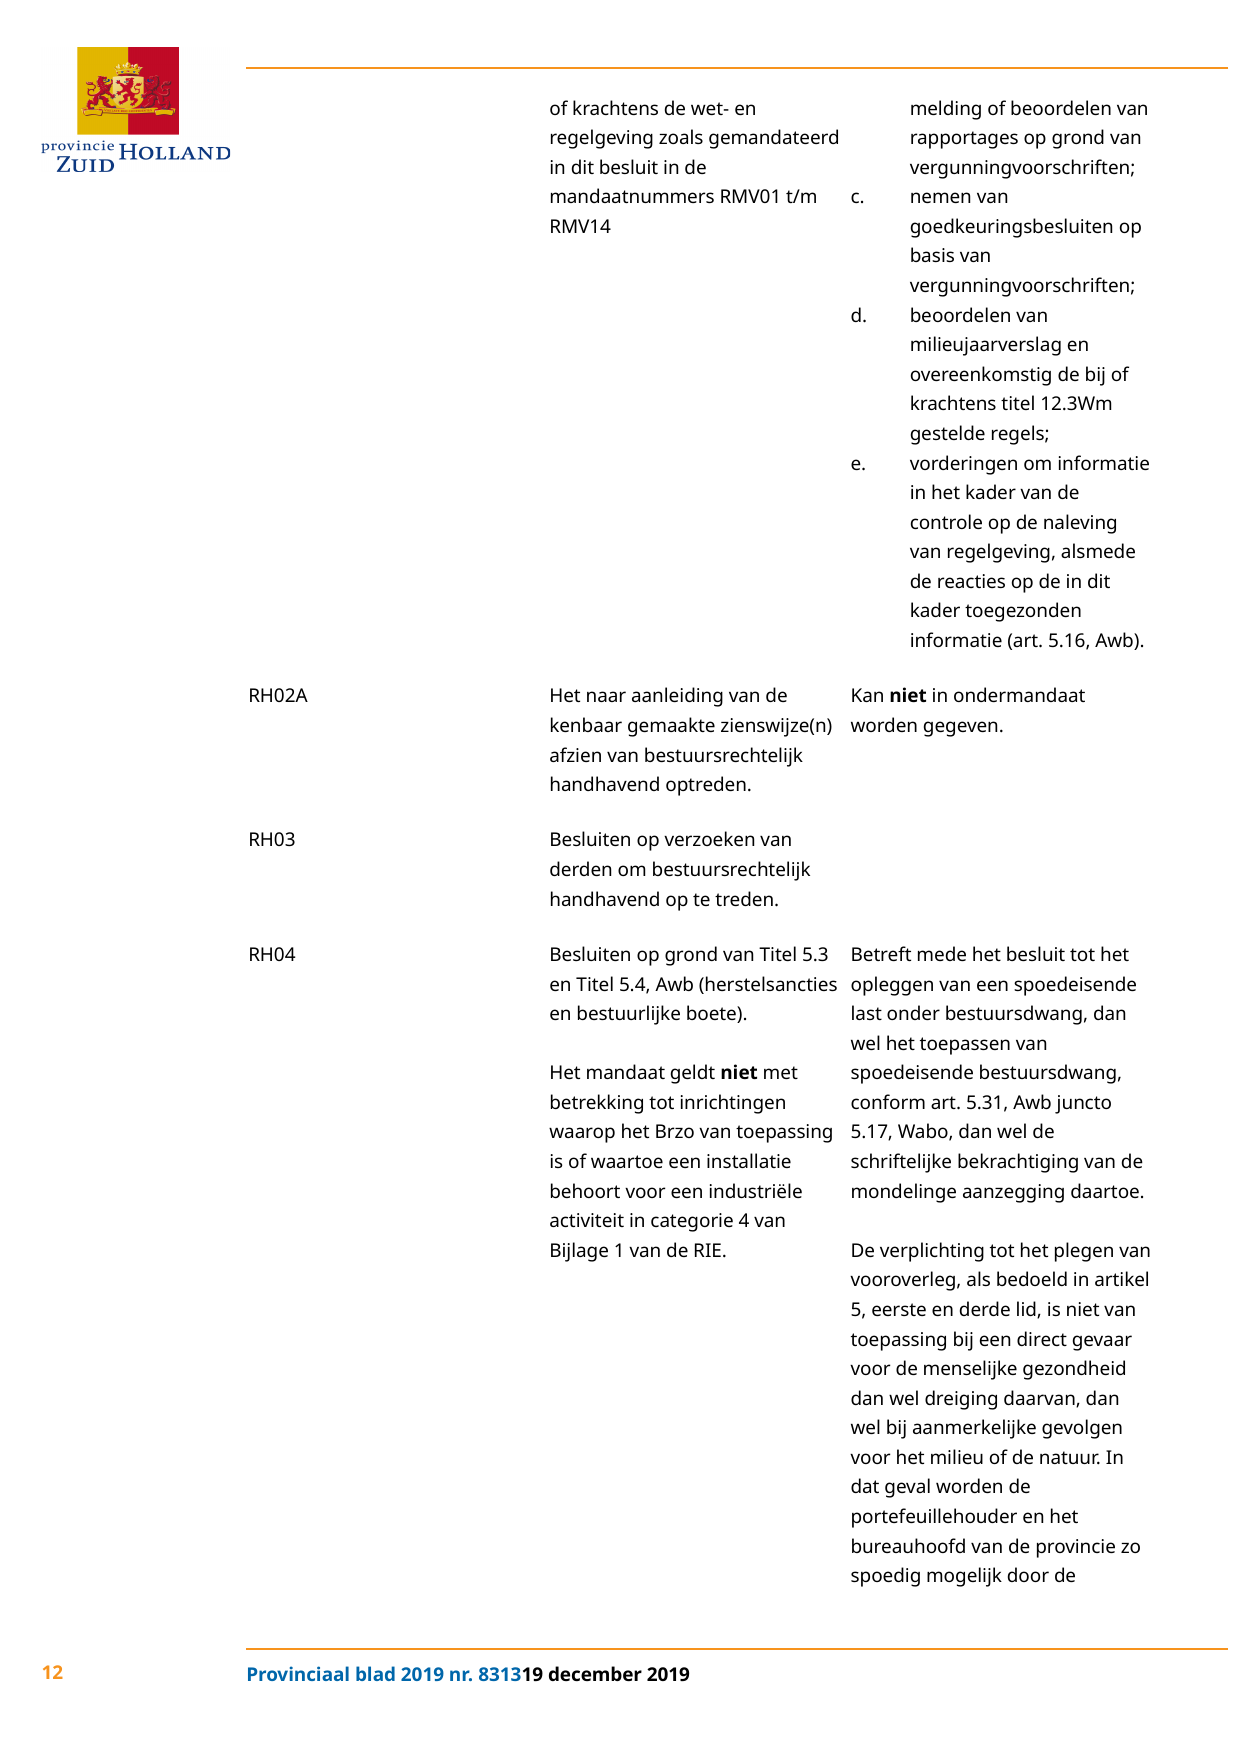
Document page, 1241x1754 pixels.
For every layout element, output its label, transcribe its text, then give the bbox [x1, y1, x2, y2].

table_cell melding of beoordelen van rapportages op grond van vergunningvoorschriften; nemen van goedkeuringsbesluiten op basis van vergunningvoorschriften; beoordelen van milieujaarverslag en overeenkomstig de bij of krachtens titel 12.3Wm gestelde regels; vorderingen om informatie in het kader van de controle op de naleving van regelgeving, alsmede de reacties op de in dit kader toegezonden informatie (art. 5.16, Awb). [850, 95, 1152, 683]
table_cell Het naar aanleiding van de kenbaar gemaakte zienswijze(n) afzien van bestuursrechtelijk handhavend optreden. [549, 683, 850, 827]
table_cell RH04 [248, 941, 549, 1588]
table_cell Betreft mede het besluit tot het opleggen van een spoedeisende last onder bestuursdwang, dan wel het toepassen van spoedeisende bestuursdwang, conform art. 5.31, Awb juncto 5.17, Wabo, dan wel de schriftelijke bekrachtiging van de mondelinge aanzegging daartoe. De verplichting tot het plegen van vooroverleg, als bedoeld in artikel 5, eerste en derde lid, is niet van toepassing bij een direct gevaar voor de menselijke gezondheid dan wel dreiging daarvan, dan wel bij aanmerkelijke gevolgen voor het milieu of de natuur. In dat geval worden de portefeuillehouder en het bureauhoofd van de provincie zo spoedig mogelijk door de [850, 941, 1152, 1588]
table_cell Besluiten op grond van Titel 5.3 en Titel 5.4, Awb (herstelsancties en bestuurlijke boete). Het mandaat geldt niet met betrekking tot inrichtingen waarop het Brzo van toepassing is of waartoe een installatie behoort voor een industriële activiteit in categorie 4 van Bijlage 1 van de RIE. [549, 941, 850, 1588]
table_cell [850, 827, 1152, 941]
table_cell Besluiten op verzoeken van derden om bestuursrechtelijk handhavend op te treden. [549, 827, 850, 941]
table_cell RH03 [248, 827, 549, 941]
table_cell [248, 95, 549, 683]
table_cell RH02A [248, 683, 549, 827]
table_cell of krachtens de wet- en regelgeving zoals gemandateerd in dit besluit in de mandaatnummers RMV01 t/m RMV14 [549, 95, 850, 683]
table_cell Kan niet in ondermandaat worden gegeven. [850, 683, 1152, 827]
picture [41, 47, 231, 172]
